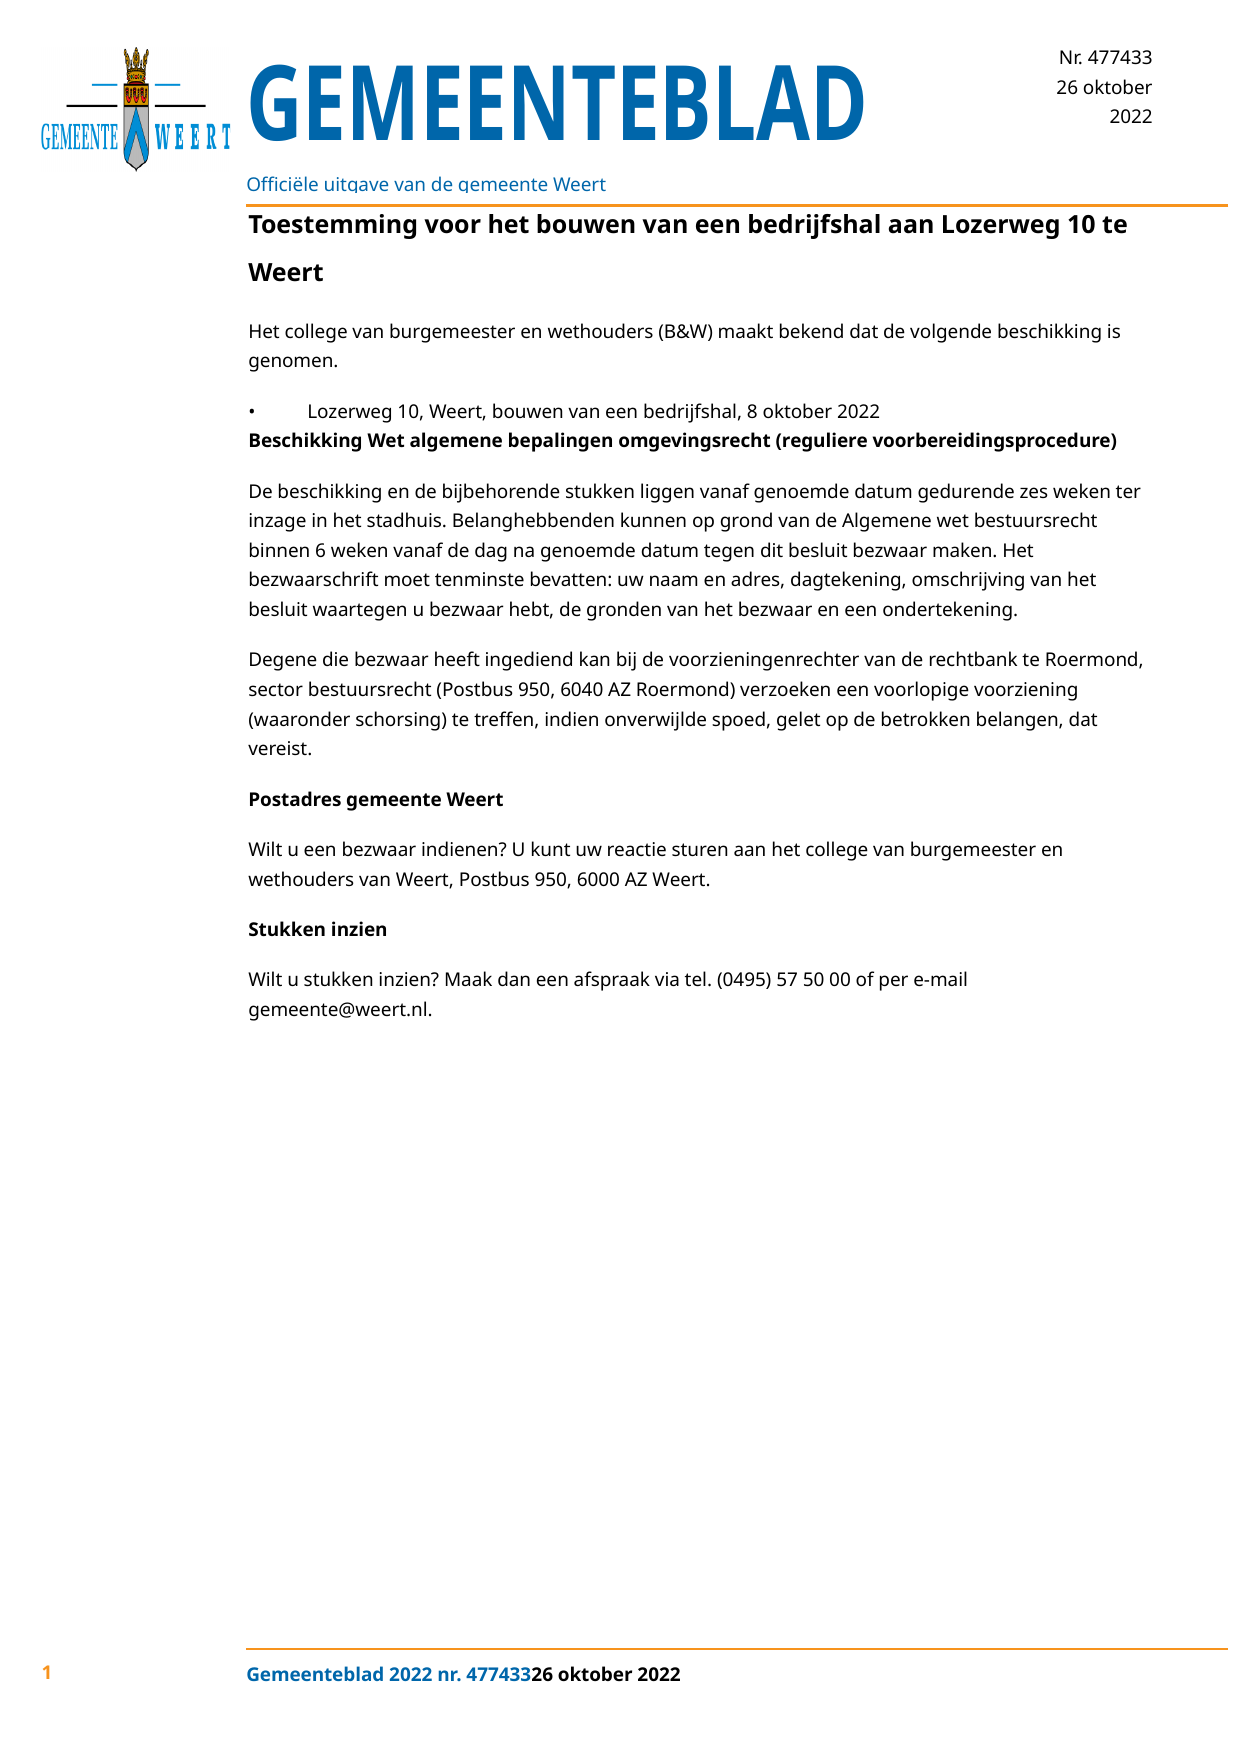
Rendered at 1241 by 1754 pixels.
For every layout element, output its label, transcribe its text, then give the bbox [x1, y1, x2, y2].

text Toestemming voor het bouwen van een bedrijfshal aan Lozerweg 10 te Weert [248, 207, 1152, 288]
text Wilt u stukken inzien? Maak dan een afspraak via tel. (0495) 57 50 00 of per e-mail gemeente@weert.nl. [248, 967, 1152, 1022]
list Lozerweg 10, Weert, bouwen van een bedrijfshal, 8 oktober 2022 [248, 398, 1152, 424]
text Wilt u een bezwaar indienen? U kunt uw reactie sturen aan het college van burgemeester en wethouders van Weert, Postbus 950, 6000 AZ Weert. [248, 836, 1152, 892]
text Stukken inzien [248, 916, 1152, 942]
text Beschikking Wet algemene bepalingen omgevingsrecht (reguliere voorbereidingsprocedure) [248, 427, 1152, 453]
text De beschikking en de bijbehorende stukken liggen vanaf genoemde datum gedurende zes weken ter inzage in het stadhuis. Belanghebbenden kunnen op grond van de Algemene wet bestuursrecht binnen 6 weken vanaf de dag na genoemde datum tegen dit besluit bezwaar maken. Het bezwaarschrift moet tenminste bevatten: uw naam en adres, dagtekening, omschrijving van het besluit waartegen u bezwaar hebt, de gronden van het bezwaar en een ondertekening. [248, 478, 1152, 622]
text Degene die bezwaar heeft ingediend kan bij de voorzieningenrechter van de rechtbank te Roermond, sector bestuursrecht (Postbus 950, 6040 AZ Roermond) verzoeken een voorlopige voorziening (waaronder schorsing) te treffen, indien onverwijlde spoed, gelet op de betrokken belangen, dat vereist. [248, 647, 1152, 761]
text Het college van burgemeester en wethouders (B&W) maakt bekend dat de volgende beschikking is genomen. [248, 318, 1152, 373]
text Postadres gemeente Weert [248, 786, 1152, 812]
picture [41, 47, 231, 172]
